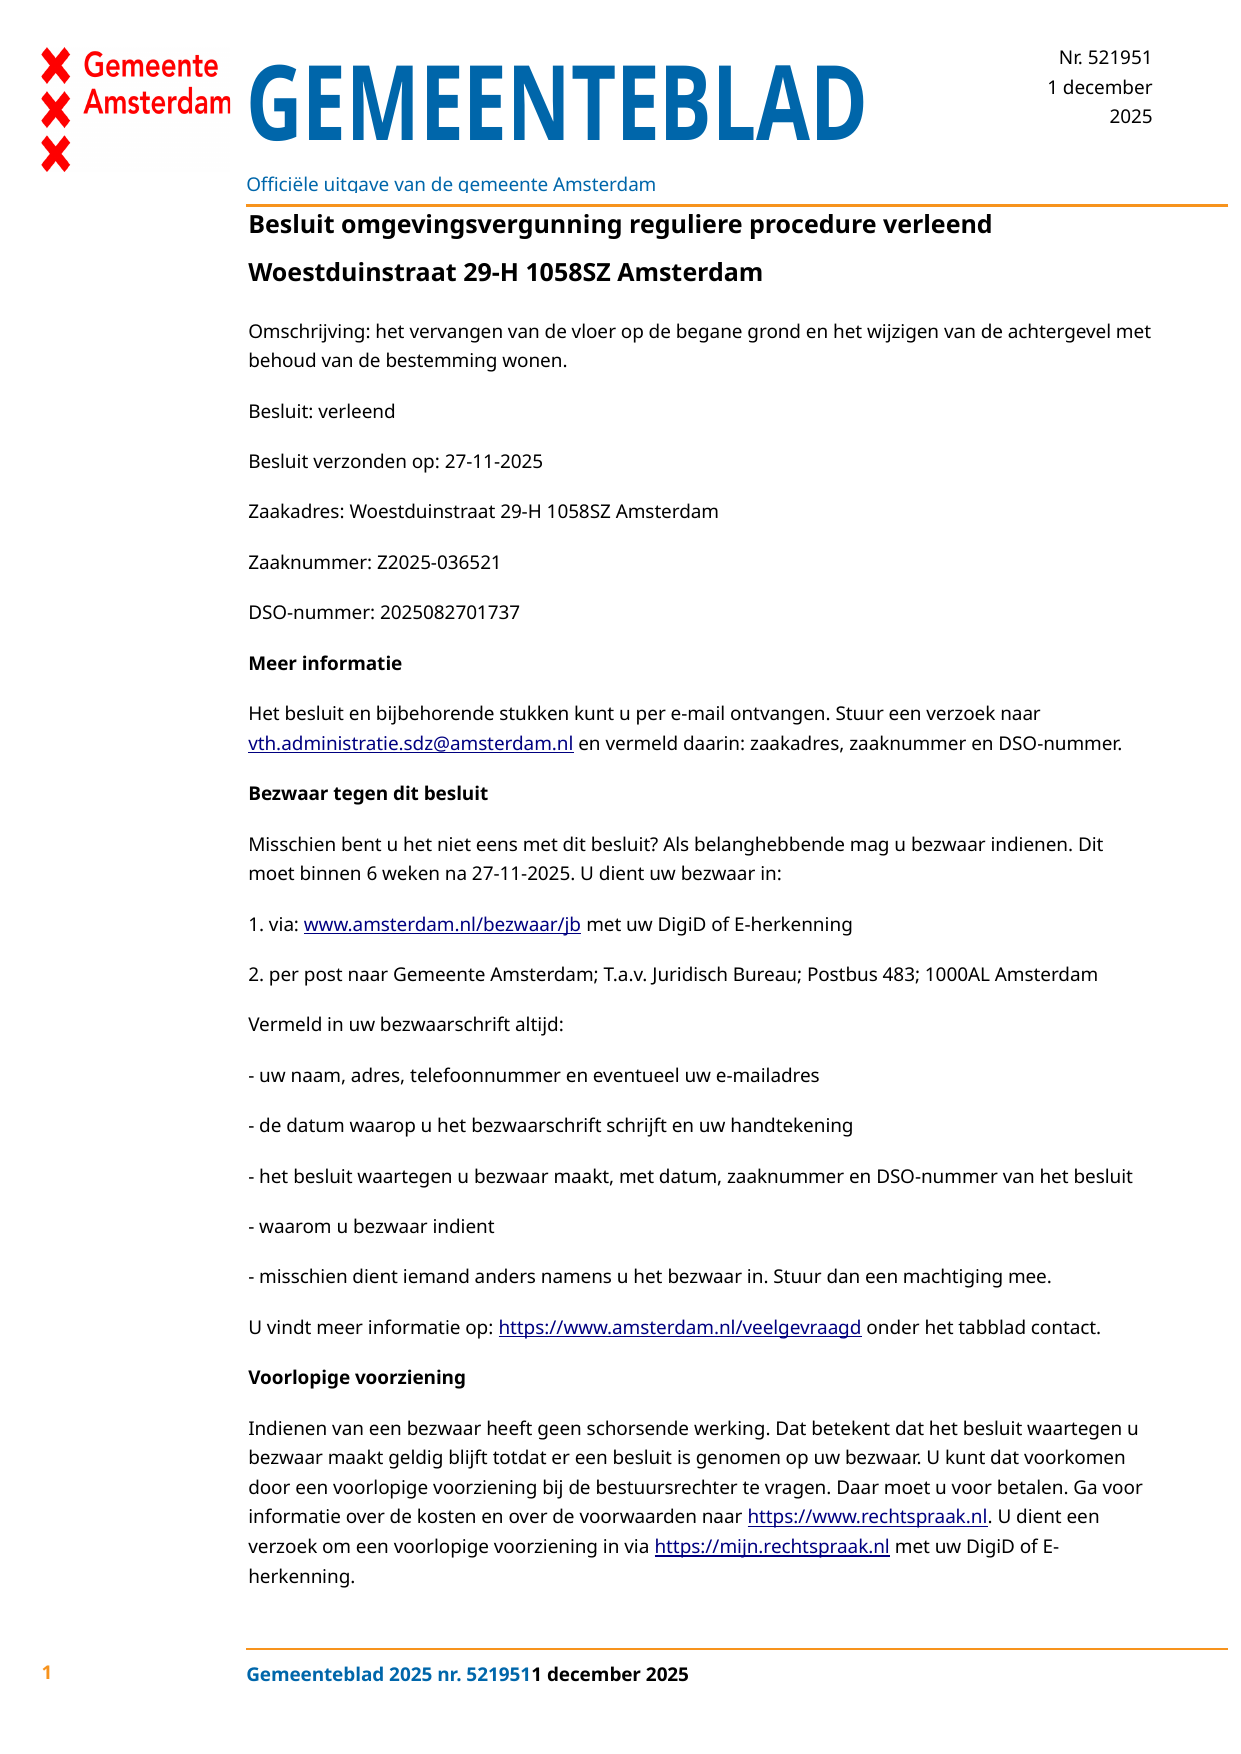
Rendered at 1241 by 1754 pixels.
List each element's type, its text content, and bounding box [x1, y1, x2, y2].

text Misschien bent u het niet eens met dit besluit? Als belanghebbende mag u bezwaar indienen. Dit moet binnen 6 weken na 27-11-2025. U dient uw bezwaar in: [248, 831, 1152, 886]
text - misschien dient iemand anders namens u het bezwaar in. Stuur dan een machtiging mee. [248, 1264, 1152, 1289]
text - waarom u bezwaar indient [248, 1213, 1152, 1239]
text Meer informatie [248, 650, 1152, 676]
text Zaaknummer: Z2025-036521 [248, 549, 1152, 575]
text Voorlopige voorziening [248, 1364, 1152, 1390]
text Besluit omgevingsvergunning reguliere procedure verleend Woestduinstraat 29-H 1058SZ Amsterdam [248, 207, 1152, 288]
text DSO-nummer: 2025082701737 [248, 599, 1152, 625]
text - de datum waarop u het bezwaarschrift schrijft en uw handtekening [248, 1112, 1152, 1138]
text 2. per post naar Gemeente Amsterdam; T.a.v. Juridisch Bureau; Postbus 483; 1000AL Amsterdam [248, 961, 1152, 987]
text Vermeld in uw bezwaarschrift altijd: [248, 1012, 1152, 1037]
text Zaakadres: Woestduinstraat 29-H 1058SZ Amsterdam [248, 499, 1152, 524]
text Het besluit en bijbehorende stukken kunt u per e-mail ontvangen. Stuur een verzoek naar vth.administratie.sdz@amsterdam.nl en vermeld daarin: zaakadres, zaaknummer en DSO-nummer. [248, 700, 1152, 756]
picture [41, 47, 231, 172]
text Besluit: verleend [248, 398, 1152, 424]
text Bezwaar tegen dit besluit [248, 780, 1152, 806]
text U vindt meer informatie op: https://www.amsterdam.nl/veelgevraagd onder het tabblad contact. [248, 1314, 1152, 1340]
text - uw naam, adres, telefoonnummer en eventueel uw e-mailadres [248, 1062, 1152, 1088]
text Besluit verzonden op: 27-11-2025 [248, 448, 1152, 474]
text Omschrijving: het vervangen van de vloer op de begane grond en het wijzigen van de achtergevel met behoud van de bestemming wonen. [248, 318, 1152, 373]
text Indienen van een bezwaar heeft geen schorsende werking. Dat betekent dat het besluit waartegen u bezwaar maakt geldig blijft totdat er een besluit is genomen op uw bezwaar. U kunt dat voorkomen door een voorlopige voorziening bij de bestuursrechter te vragen. Daar moet u voor betalen. Ga voor informatie over de kosten en over de voorwaarden naar https://www.rechtspraak.nl. U dient een verzoek om een voorlopige voorziening in via https://mijn.rechtspraak.nl met uw DigiD of E-herkenning. [248, 1415, 1152, 1589]
text 1. via: www.amsterdam.nl/bezwaar/jb met uw DigiD of E-herkenning [248, 911, 1152, 937]
text - het besluit waartegen u bezwaar maakt, met datum, zaaknummer en DSO-nummer van het besluit [248, 1163, 1152, 1189]
